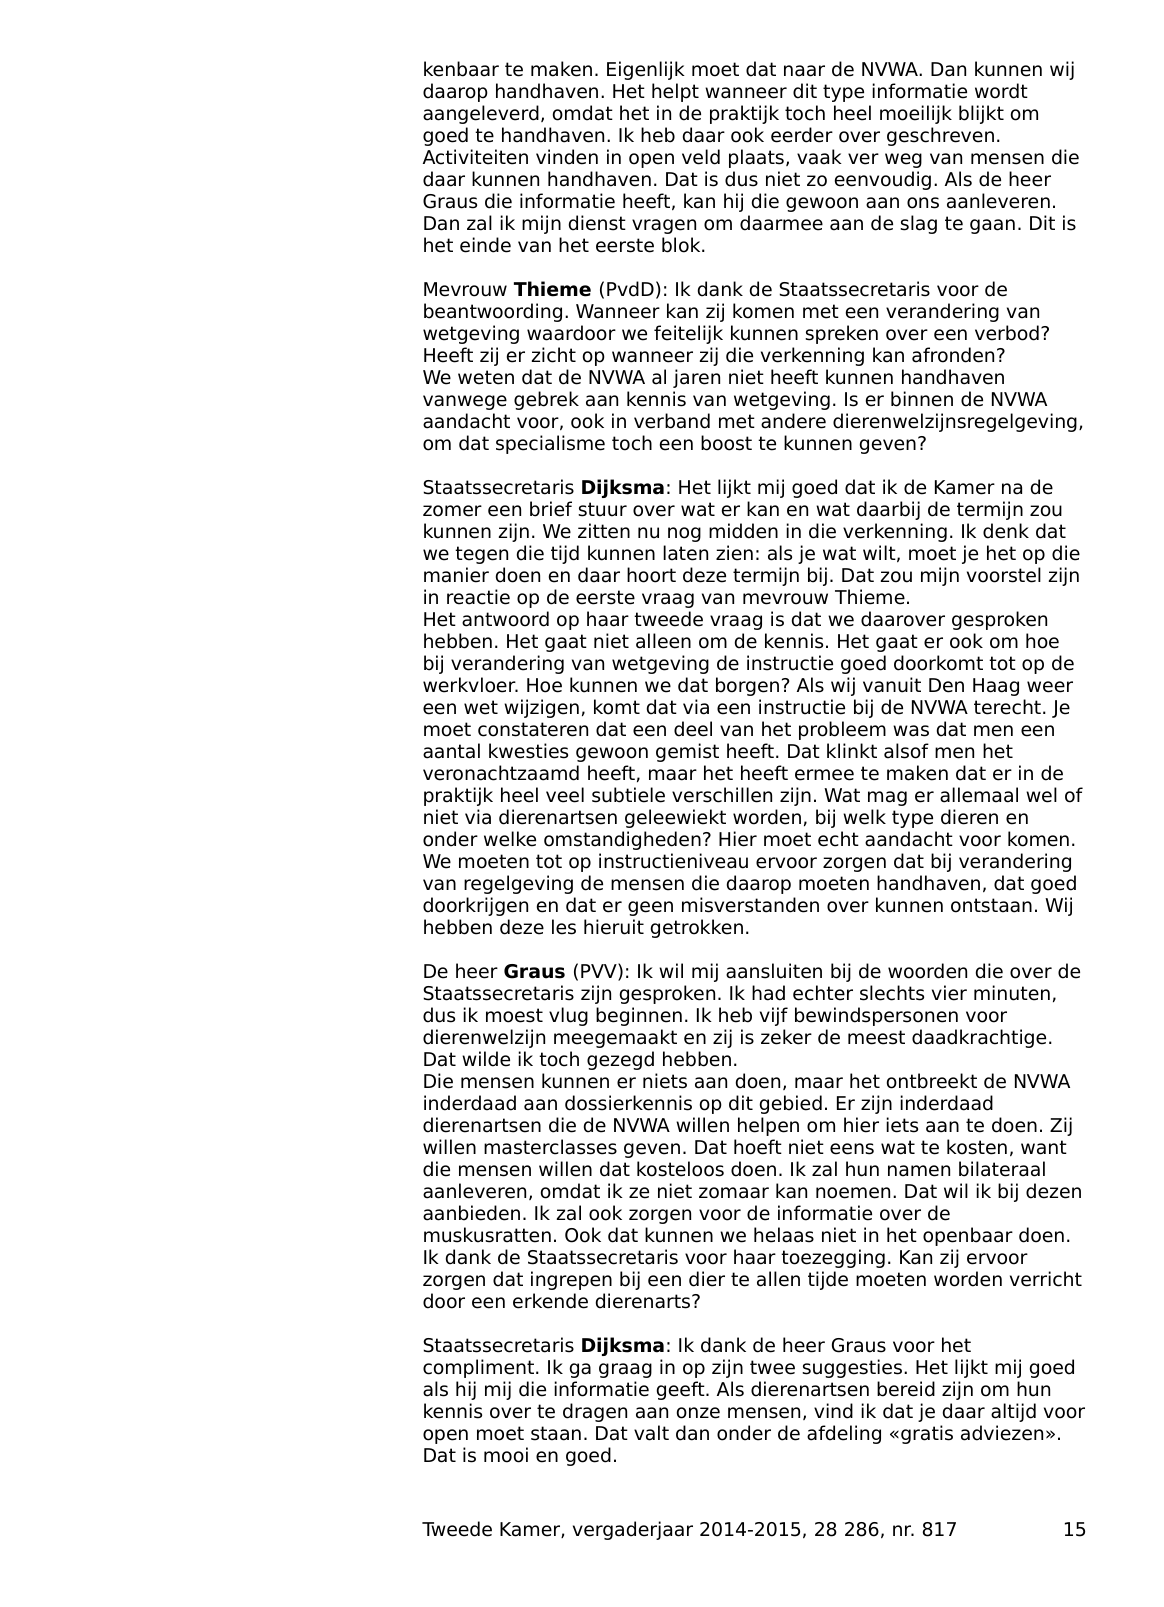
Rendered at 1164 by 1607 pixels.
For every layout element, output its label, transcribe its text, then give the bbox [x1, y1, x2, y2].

text kenbaar te maken. Eigenlijk moet dat naar de NVWA. Dan kunnen wij daarop handhaven. Het helpt wanneer dit type informatie wordt aangeleverd, omdat het in de praktijk toch heel moeilijk blijkt om goed te handhaven. Ik heb daar ook eerder over geschreven. Activiteiten vinden in open veld plaats, vaak ver weg van mensen die daar kunnen handhaven. Dat is dus niet zo eenvoudig. Als de heer Graus die informatie heeft, kan hij die gewoon aan ons aanleveren. Dan zal ik mijn dienst vragen om daarmee aan de slag te gaan. Dit is het einde van het eerste blok. [422, 59, 1087, 257]
text Mevrouw Thieme (PvdD): Ik dank de Staatssecretaris voor de beantwoording. Wanneer kan zij komen met een verandering van wetgeving waardoor we feitelijk kunnen spreken over een verbod? Heeft zij er zicht op wanneer zij die verkenning kan afronden? [422, 279, 1087, 367]
text Die mensen kunnen er niets aan doen, maar het ontbreekt de NVWA inderdaad aan dossierkennis op dit gebied. Er zijn inderdaad dierenartsen die de NVWA willen helpen om hier iets aan te doen. Zij willen masterclasses geven. Dat hoeft niet eens wat te kosten, want die mensen willen dat kosteloos doen. Ik zal hun namen bilateraal aanleveren, omdat ik ze niet zomaar kan noemen. Dat wil ik bij dezen aanbieden. Ik zal ook zorgen voor de informatie over de muskusratten. Ook dat kunnen we helaas niet in het openbaar doen. [422, 1071, 1087, 1247]
text Staatssecretaris Dijksma: Het lijkt mij goed dat ik de Kamer na de zomer een brief stuur over wat er kan en wat daarbij de termijn zou kunnen zijn. We zitten nu nog midden in die verkenning. Ik denk dat we tegen die tijd kunnen laten zien: als je wat wilt, moet je het op die manier doen en daar hoort deze termijn bij. Dat zou mijn voorstel zijn in reactie op de eerste vraag van mevrouw Thieme. [422, 477, 1087, 609]
text We weten dat de NVWA al jaren niet heeft kunnen handhaven vanwege gebrek aan kennis van wetgeving. Is er binnen de NVWA aandacht voor, ook in verband met andere dierenwelzijnsregelgeving, om dat specialisme toch een boost te kunnen geven? [422, 367, 1087, 455]
text Staatssecretaris Dijksma: Ik dank de heer Graus voor het compliment. Ik ga graag in op zijn twee suggesties. Het lijkt mij goed als hij mij die informatie geeft. Als dierenartsen bereid zijn om hun kennis over te dragen aan onze mensen, vind ik dat je daar altijd voor open moet staan. Dat valt dan onder de afdeling «gratis adviezen». Dat is mooi en goed. [422, 1335, 1087, 1467]
text Het antwoord op haar tweede vraag is dat we daarover gesproken hebben. Het gaat niet alleen om de kennis. Het gaat er ook om hoe bij verandering van wetgeving de instructie goed doorkomt tot op de werkvloer. Hoe kunnen we dat borgen? Als wij vanuit Den Haag weer een wet wijzigen, komt dat via een instructie bij de NVWA terecht. Je moet constateren dat een deel van het probleem was dat men een aantal kwesties gewoon gemist heeft. Dat klinkt alsof men het veronachtzaamd heeft, maar het heeft ermee te maken dat er in de praktijk heel veel subtiele verschillen zijn. Wat mag er allemaal wel of niet via dierenartsen geleewiekt worden, bij welk type dieren en onder welke omstandigheden? Hier moet echt aandacht voor komen. We moeten tot op instructieniveau ervoor zorgen dat bij verandering van regelgeving de mensen die daarop moeten handhaven, dat goed doorkrijgen en dat er geen misverstanden over kunnen ontstaan. Wij hebben deze les hieruit getrokken. [422, 609, 1087, 939]
text De heer Graus (PVV): Ik wil mij aansluiten bij de woorden die over de Staatssecretaris zijn gesproken. Ik had echter slechts vier minuten, dus ik moest vlug beginnen. Ik heb vijf bewindspersonen voor dierenwelzijn meegemaakt en zij is zeker de meest daadkrachtige. Dat wilde ik toch gezegd hebben. [422, 961, 1087, 1071]
text Ik dank de Staatssecretaris voor haar toezegging. Kan zij ervoor zorgen dat ingrepen bij een dier te allen tijde moeten worden verricht door een erkende dierenarts? [422, 1247, 1087, 1312]
